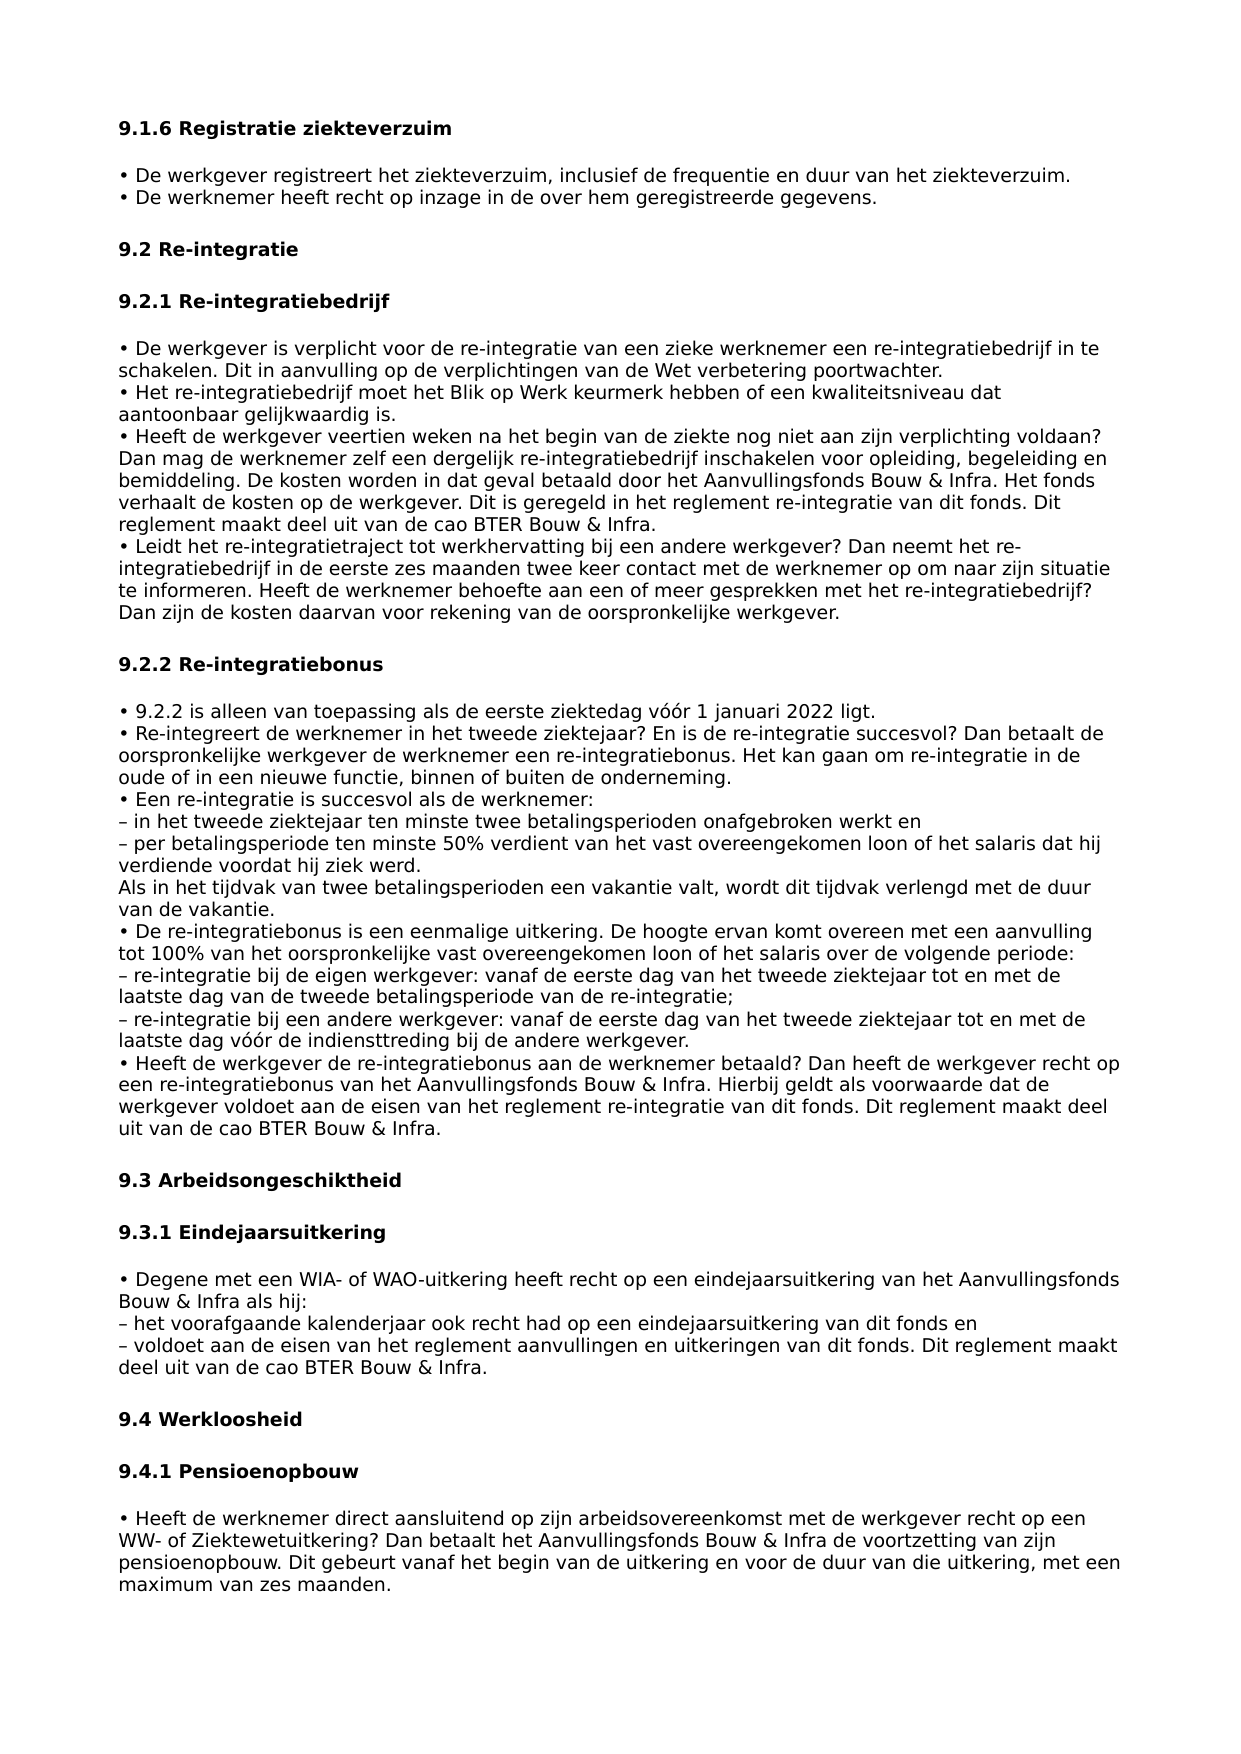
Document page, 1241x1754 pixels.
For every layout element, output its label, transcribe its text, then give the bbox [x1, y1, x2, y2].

subtitle 9.4 Werkloosheid [118, 1409, 1122, 1431]
text • Het re-integratiebedrijf moet het Blik op Werk keurmerk hebben of een kwaliteitsniveau dat aantoonbaar gelijkwaardig is. [118, 382, 1122, 426]
text • De werkgever is verplicht voor de re-integratie van een zieke werknemer een re-integratiebedrijf in te schakelen. Dit in aanvulling op de verplichtingen van de Wet verbetering poortwachter. [118, 338, 1122, 382]
subtitle 9.3 Arbeidsongeschiktheid [118, 1170, 1122, 1192]
text Als in het tijdvak van twee betalingsperioden een vakantie valt, wordt dit tijdvak verlengd met de duur van de vakantie. [118, 877, 1122, 921]
text • De werkgever registreert het ziekteverzuim, inclusief de frequentie en duur van het ziekteverzuim. [118, 165, 1122, 187]
text • Re-integreert de werknemer in het tweede ziektejaar? En is de re-integratie succesvol? Dan betaalt de oorspronkelijke werkgever de werknemer een re-integratiebonus. Het kan gaan om re-integratie in de oude of in een nieuwe functie, binnen of buiten de onderneming. [118, 723, 1122, 789]
text • 9.2.2 is alleen van toepassing als de eerste ziektedag vóór 1 januari 2022 ligt. [118, 701, 1122, 723]
subtitle 9.4.1 Pensioenopbouw [118, 1461, 1122, 1483]
text • De werknemer heeft recht op inzage in de over hem geregistreerde gegevens. [118, 187, 1122, 209]
subtitle 9.3.1 Eindejaarsuitkering [118, 1222, 1122, 1244]
subtitle 9.2 Re-integratie [118, 239, 1122, 261]
text • Een re-integratie is succesvol als de werknemer: [118, 789, 1122, 811]
text • Heeft de werknemer direct aansluitend op zijn arbeidsovereenkomst met de werkgever recht op een WW- of Ziektewetuitkering? Dan betaalt het Aanvullingsfonds Bouw & Infra de voortzetting van zijn pensioenopbouw. Dit gebeurt vanaf het begin van de uitkering en voor de duur van die uitkering, met een maximum van zes maanden. [118, 1508, 1122, 1596]
text • Heeft de werkgever de re-integratiebonus aan de werknemer betaald? Dan heeft de werkgever recht op een re-integratiebonus van het Aanvullingsfonds Bouw & Infra. Hierbij geldt als voorwaarde dat de werkgever voldoet aan de eisen van het reglement re-integratie van dit fonds. Dit reglement maakt deel uit van de cao BTER Bouw & Infra. [118, 1052, 1122, 1140]
text – per betalingsperiode ten minste 50% verdient van het vast overeengekomen loon of het salaris dat hij verdiende voordat hij ziek werd. [118, 833, 1122, 877]
text – voldoet aan de eisen van het reglement aanvullingen en uitkeringen van dit fonds. Dit reglement maakt deel uit van de cao BTER Bouw & Infra. [118, 1335, 1122, 1379]
subtitle 9.2.2 Re-integratiebonus [118, 654, 1122, 676]
text – het voorafgaande kalenderjaar ook recht had op een eindejaarsuitkering van dit fonds en [118, 1313, 1122, 1335]
text – re-integratie bij de eigen werkgever: vanaf de eerste dag van het tweede ziektejaar tot en met de laatste dag van de tweede betalingsperiode van de re-integratie; [118, 964, 1122, 1008]
text • Degene met een WIA- of WAO-uitkering heeft recht op een eindejaarsuitkering van het Aanvullingsfonds Bouw & Infra als hij: [118, 1269, 1122, 1313]
text • Heeft de werkgever veertien weken na het begin van de ziekte nog niet aan zijn verplichting voldaan? Dan mag de werknemer zelf een dergelijk re-integratiebedrijf inschakelen voor opleiding, begeleiding en bemiddeling. De kosten worden in dat geval betaald door het Aanvullingsfonds Bouw & Infra. Het fonds verhaalt de kosten op de werkgever. Dit is geregeld in het reglement re-integratie van dit fonds. Dit reglement maakt deel uit van de cao BTER Bouw & Infra. [118, 426, 1122, 536]
text • Leidt het re-integratietraject tot werkhervatting bij een andere werkgever? Dan neemt het re-integratiebedrijf in de eerste zes maanden twee keer contact met de werknemer op om naar zijn situatie te informeren. Heeft de werknemer behoefte aan een of meer gesprekken met het re-integratiebedrijf? Dan zijn de kosten daarvan voor rekening van de oorspronkelijke werkgever. [118, 536, 1122, 624]
text • De re-integratiebonus is een eenmalige uitkering. De hoogte ervan komt overeen met een aanvulling tot 100% van het oorspronkelijke vast overeengekomen loon of het salaris over de volgende periode: [118, 921, 1122, 964]
subtitle 9.2.1 Re-integratiebedrijf [118, 291, 1122, 313]
text – re-integratie bij een andere werkgever: vanaf de eerste dag van het tweede ziektejaar tot en met de laatste dag vóór de indiensttreding bij de andere werkgever. [118, 1008, 1122, 1052]
text – in het tweede ziektejaar ten minste twee betalingsperioden onafgebroken werkt en [118, 811, 1122, 833]
subtitle 9.1.6 Registratie ziekteverzuim [118, 118, 1122, 140]
